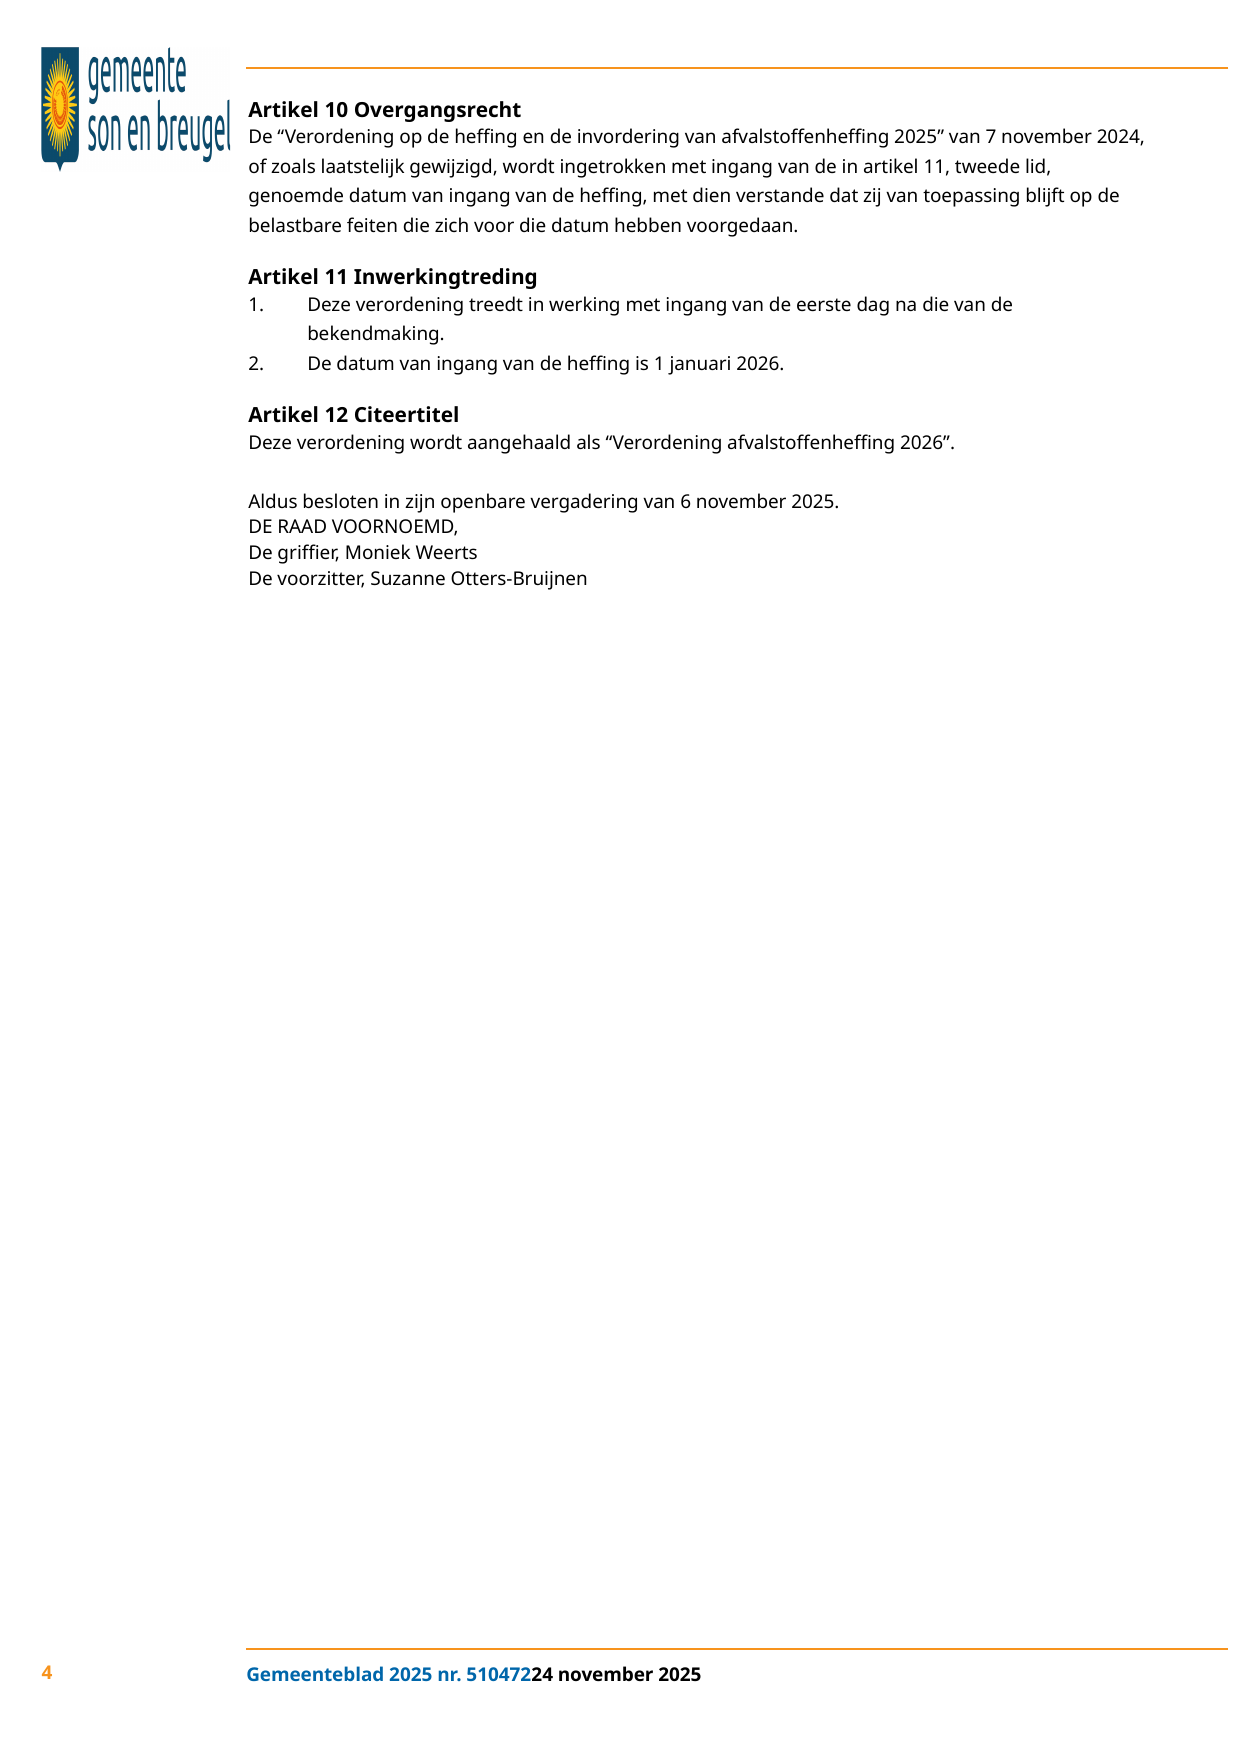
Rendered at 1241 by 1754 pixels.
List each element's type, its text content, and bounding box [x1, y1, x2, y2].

text Artikel 12 Citeertitel [248, 400, 1152, 429]
text Artikel 10 Overgangsrecht [248, 95, 1152, 123]
text Deze verordening wordt aangehaald als “Verordening afvalstoffenheffing 2026”. [248, 429, 1152, 454]
text Aldus besloten in zijn openbare vergadering van 6 november 2025. [248, 488, 1152, 514]
text De griffier, Moniek Weerts [248, 539, 1152, 565]
text De “Verordening op de heffing en de invordering van afvalstoffenheffing 2025” van 7 november 2024, of zoals laatstelijk gewijzigd, wordt ingetrokken met ingang van de in artikel 11, tweede lid, genoemde datum van ingang van de heffing, met dien verstande dat zij van toepassing blijft op de belastbare feiten die zich voor die datum hebben voorgedaan. [248, 123, 1152, 238]
list Deze verordening treedt in werking met ingang van de eerste dag na die van de bekendmaking. [248, 291, 1152, 346]
text DE RAAD VOORNOEMD, [248, 514, 1152, 539]
text De voorzitter, Suzanne Otters-Bruijnen [248, 565, 1152, 591]
text Artikel 11 Inwerkingtreding [248, 262, 1152, 291]
list De datum van ingang van de heffing is 1 januari 2026. [248, 350, 1152, 376]
picture [41, 47, 231, 172]
